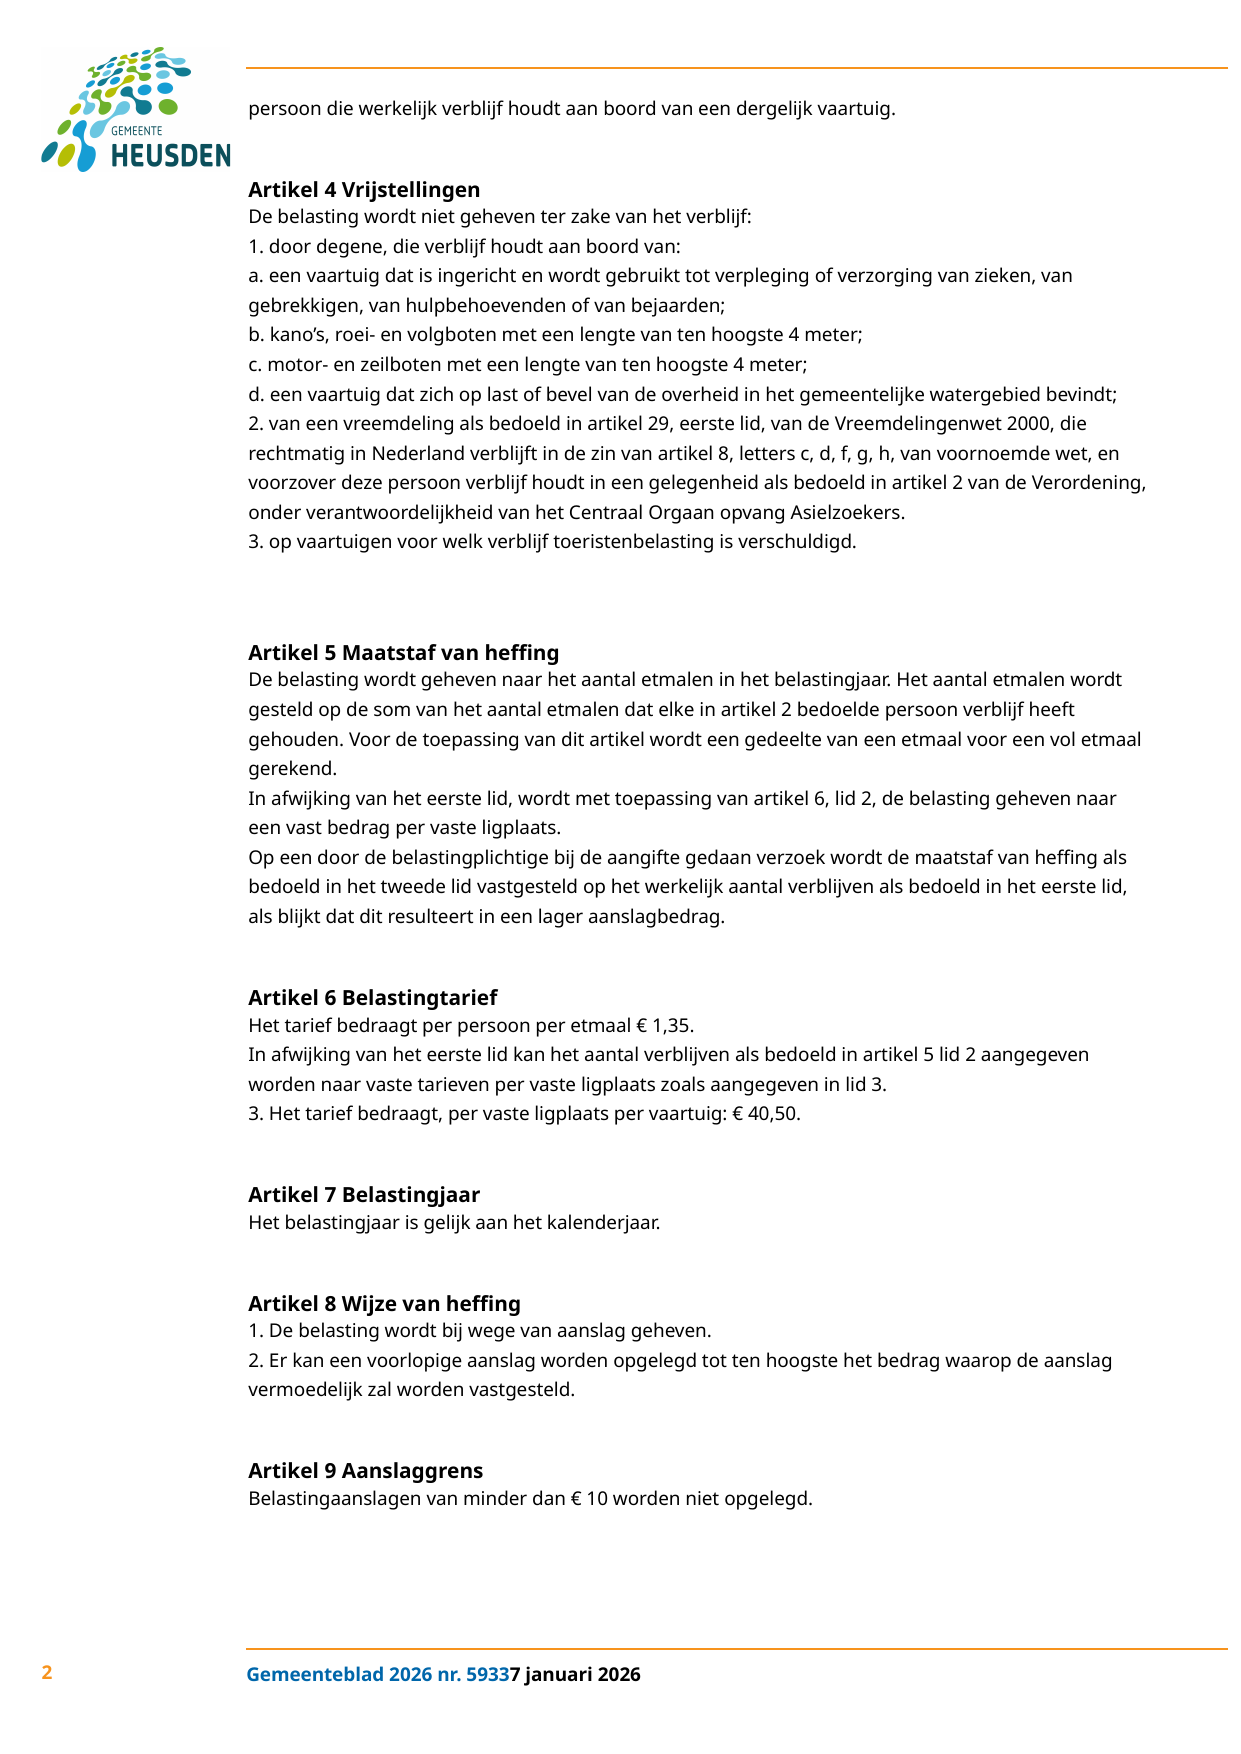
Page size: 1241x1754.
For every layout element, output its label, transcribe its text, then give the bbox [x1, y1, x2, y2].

text 1. door degene, die verblijf houdt aan boord van: [248, 233, 1152, 258]
text Belastingaanslagen van minder dan € 10 worden niet opgelegd. [248, 1485, 1152, 1511]
text De belasting wordt geheven naar het aantal etmalen in het belastingjaar. Het aantal etmalen wordt gesteld op de som van het aantal etmalen dat elke in artikel 2 bedoelde persoon verblijf heeft gehouden. Voor de toepassing van dit artikel wordt een gedeelte van een etmaal voor een vol etmaal gerekend. [248, 667, 1152, 781]
text d. een vaartuig dat zich op last of bevel van de overheid in het gemeentelijke watergebied bevindt; [248, 381, 1152, 406]
text Op een door de belastingplichtige bij de aangifte gedaan verzoek wordt de maatstaf van heffing als bedoeld in het tweede lid vastgesteld op het werkelijk aantal verblijven als bedoeld in het eerste lid, als blijkt dat dit resulteert in een lager aanslagbedrag. [248, 844, 1152, 929]
text Het belastingjaar is gelijk aan het kalenderjaar. [248, 1209, 1152, 1235]
picture [41, 47, 231, 172]
text Artikel 9 Aanslaggrens [248, 1457, 1152, 1485]
text Artikel 7 Belastingjaar [248, 1181, 1152, 1209]
text Het tarief bedraagt per persoon per etmaal € 1,35. [248, 1012, 1152, 1037]
text b. kano’s, roei- en volgboten met een lengte van ten hoogste 4 meter; [248, 322, 1152, 347]
text 1. De belasting wordt bij wege van aanslag geheven. [248, 1317, 1152, 1343]
text Artikel 8 Wijze van heffing [248, 1289, 1152, 1317]
text 3. Het tarief bedraagt, per vaste ligplaats per vaartuig: € 40,50. [248, 1101, 1152, 1126]
text 2. van een vreemdeling als bedoeld in artikel 29, eerste lid, van de Vreemdelingenwet 2000, die rechtmatig in Nederland verblijft in de zin van artikel 8, letters c, d, f, g, h, van voornoemde wet, en voorzover deze persoon verblijf houdt in een gelegenheid als bedoeld in artikel 2 van de Verordening, onder verantwoordelijkheid van het Centraal Orgaan opvang Asielzoekers. [248, 410, 1152, 525]
text In afwijking van het eerste lid, wordt met toepassing van artikel 6, lid 2, de belasting geheven naar een vast bedrag per vaste ligplaats. [248, 785, 1152, 840]
text a. een vaartuig dat is ingericht en wordt gebruikt tot verpleging of verzorging van zieken, van gebrekkigen, van hulpbehoevenden of van bejaarden; [248, 262, 1152, 318]
text Artikel 6 Belastingtarief [248, 983, 1152, 1012]
text 2. Er kan een voorlopige aanslag worden opgelegd tot ten hoogste het bedrag waarop de aanslag vermoedelijk zal worden vastgesteld. [248, 1347, 1152, 1402]
text Artikel 4 Vrijstellingen [248, 175, 1152, 203]
text Artikel 5 Maatstaf van heffing [248, 638, 1152, 667]
text In afwijking van het eerste lid kan het aantal verblijven als bedoeld in artikel 5 lid 2 aangegeven worden naar vaste tarieven per vaste ligplaats zoals aangegeven in lid 3. [248, 1041, 1152, 1097]
text De belasting wordt niet geheven ter zake van het verblijf: [248, 203, 1152, 229]
text 3. op vaartuigen voor welk verblijf toeristenbelasting is verschuldigd. [248, 529, 1152, 554]
text c. motor- en zeilboten met een lengte van ten hoogste 4 meter; [248, 351, 1152, 377]
text persoon die werkelijk verblijf houdt aan boord van een dergelijk vaartuig. [248, 95, 1152, 121]
